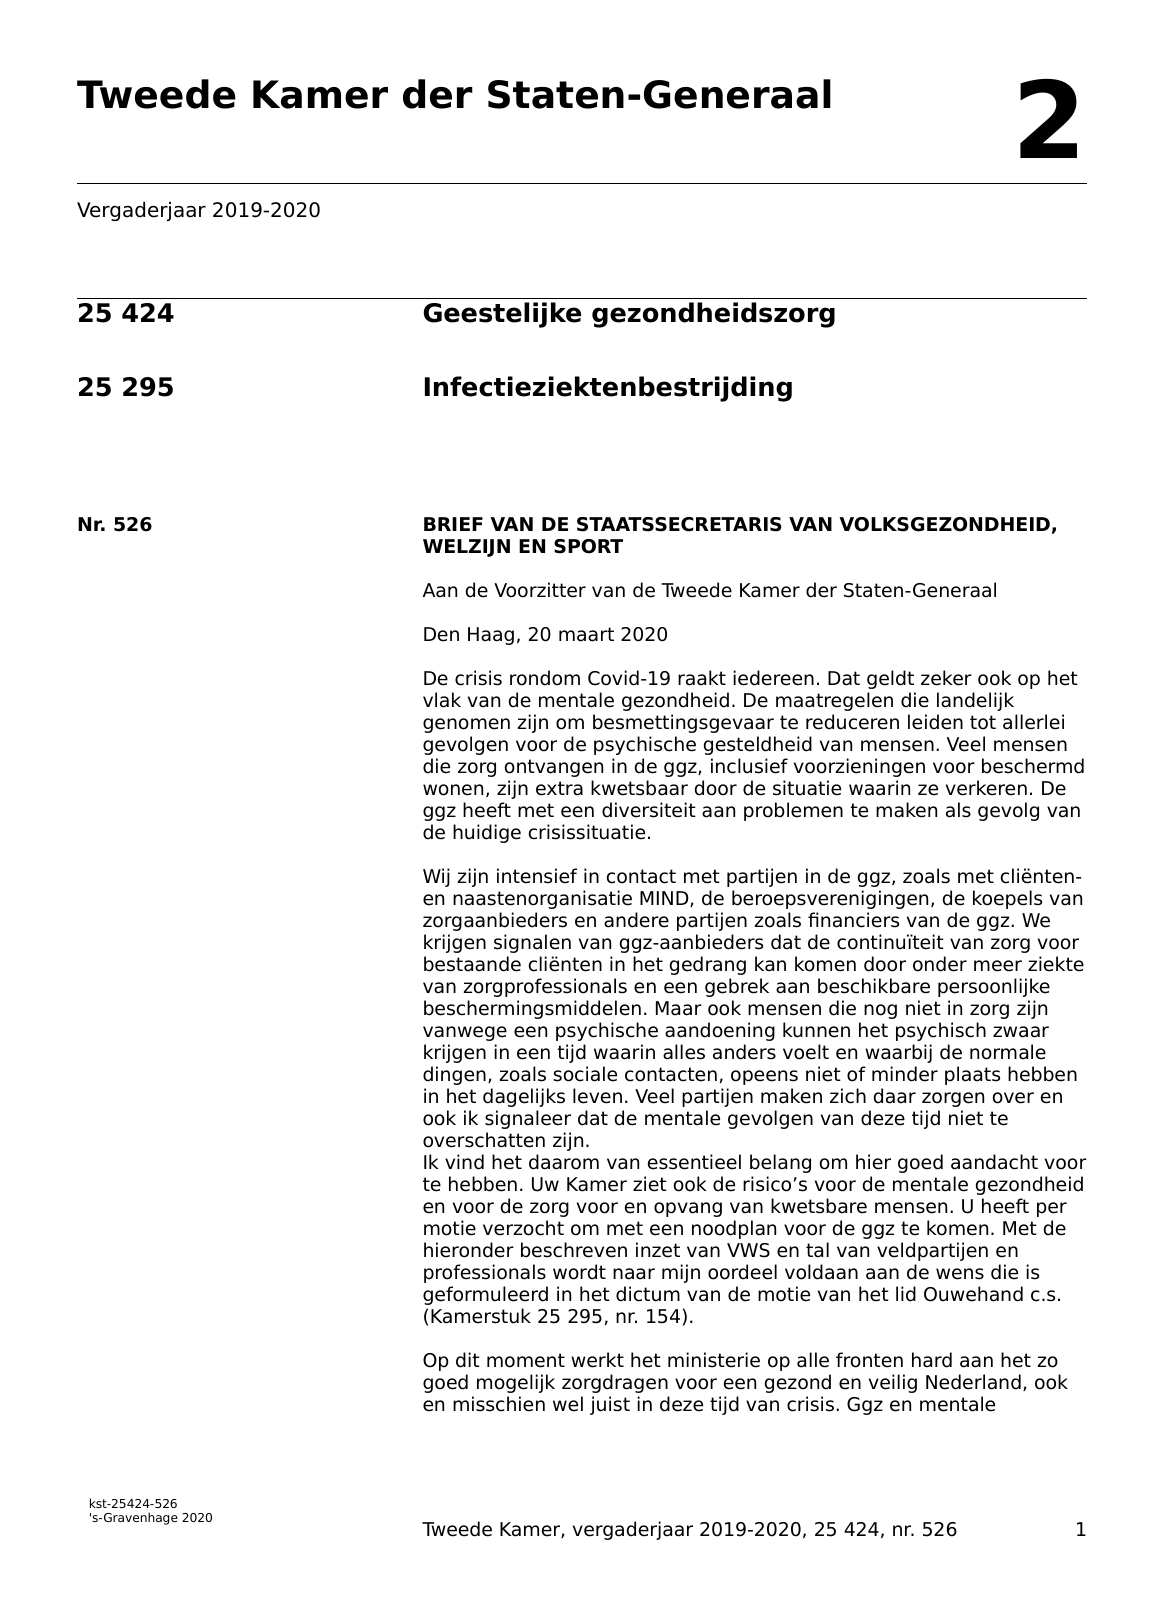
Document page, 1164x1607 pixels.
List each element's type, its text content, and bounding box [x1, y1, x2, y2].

text Ik vind het daarom van essentieel belang om hier goed aandacht voor te hebben. Uw Kamer ziet ook de risico’s voor de mentale gezondheid en voor de zorg voor en opvang van kwetsbare mensen. U heeft per motie verzocht om met een noodplan voor de ggz te komen. Met de hieronder beschreven inzet van VWS en tal van veldpartijen en professionals wordt naar mijn oordeel voldaan aan de wens die is geformuleerd in het dictum van de motie van het lid Ouwehand c.s. (Kamerstuk 25 295, nr. 154). [422, 1152, 1087, 1328]
subtitle Nr. 526 BRIEF VAN DE STAATSSECRETARIS VAN VOLKSGEZONDHEID, WELZIJN EN SPORT [77, 514, 1087, 558]
table_cell Vergaderjaar 2019-2020 [77, 184, 1087, 298]
text Den Haag, 20 maart 2020 [422, 624, 1087, 646]
subtitle 25 295 Infectieziektenbestrijding [77, 373, 1087, 403]
table_header Tweede Kamer der Staten-Generaal [77, 59, 886, 183]
text De crisis rondom Covid-19 raakt iedereen. Dat geldt zeker ook op het vlak van de mentale gezondheid. De maatregelen die landelijk genomen zijn om besmettingsgevaar te reduceren leiden tot allerlei gevolgen voor de psychische gesteldheid van mensen. Veel mensen die zorg ontvangen in de ggz, inclusief voorzieningen voor beschermd wonen, zijn extra kwetsbaar door de situatie waarin ze verkeren. De ggz heeft met een diversiteit aan problemen te maken als gevolg van de huidige crisissituatie. [422, 668, 1087, 844]
subtitle 25 424 Geestelijke gezondheidszorg [77, 299, 1087, 329]
text Aan de Voorzitter van de Tweede Kamer der Staten-Generaal [422, 580, 1087, 602]
text Wij zijn intensief in contact met partijen in de ggz, zoals met cliënten- en naastenorganisatie MIND, de beroepsverenigingen, de koepels van zorgaanbieders en andere partijen zoals financiers van de ggz. We krijgen signalen van ggz-aanbieders dat de continuïteit van zorg voor bestaande cliënten in het gedrang kan komen door onder meer ziekte van zorgprofessionals en een gebrek aan beschikbare persoonlijke beschermingsmiddelen. Maar ook mensen die nog niet in zorg zijn vanwege een psychische aandoening kunnen het psychisch zwaar krijgen in een tijd waarin alles anders voelt en waarbij de normale dingen, zoals sociale contacten, opeens niet of minder plaats hebben in het dagelijks leven. Veel partijen maken zich daar zorgen over en ook ik signaleer dat de mentale gevolgen van deze tijd niet te overschatten zijn. [422, 866, 1087, 1152]
text 's-Gravenhage 2020 [88, 1511, 323, 1525]
text kst-25424-526 [88, 1497, 323, 1511]
text Op dit moment werkt het ministerie op alle fronten hard aan het zo goed mogelijk zorgdragen voor een gezond en veilig Nederland, ook en misschien wel juist in deze tijd van crisis. Ggz en mentale [422, 1350, 1087, 1416]
table_header 2 [886, 59, 1087, 183]
